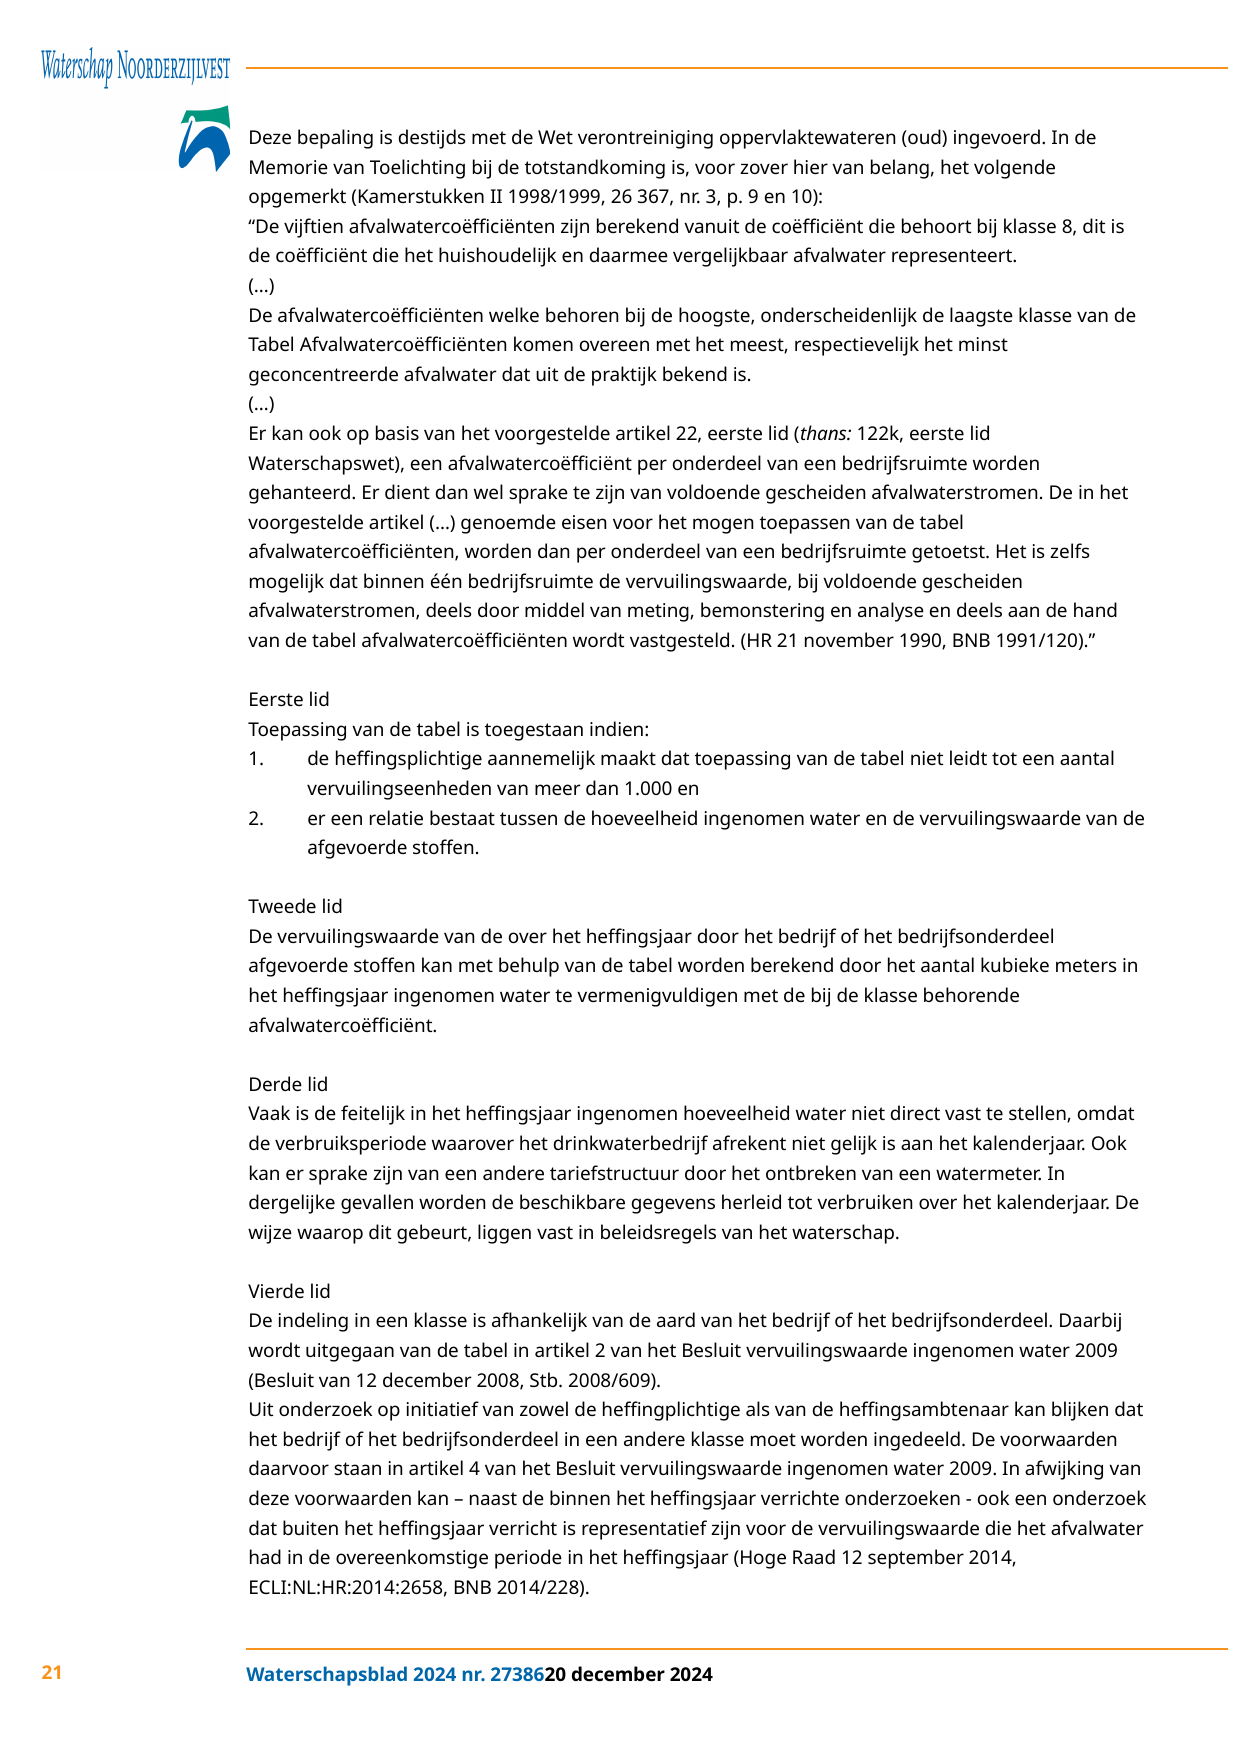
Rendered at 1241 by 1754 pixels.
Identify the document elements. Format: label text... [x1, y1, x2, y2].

text Derde lid [248, 1071, 1152, 1097]
text De afvalwatercoëfficiënten welke behoren bij de hoogste, onderscheidenlijk de laagste klasse van de Tabel Afvalwatercoëfficiënten komen overeen met het meest, respectievelijk het minst geconcentreerde afvalwater dat uit de praktijk bekend is. [248, 302, 1152, 387]
text Tweede lid [248, 893, 1152, 919]
text “De vijftien afvalwatercoëfficiënten zijn berekend vanuit de coëfficiënt die behoort bij klasse 8, dit is de coëfficiënt die het huishoudelijk en daarmee vergelijkbaar afvalwater representeert. [248, 213, 1152, 268]
text (…) [248, 272, 1152, 298]
text De indeling in een klasse is afhankelijk van de aard van het bedrijf of het bedrijfsonderdeel. Daarbij wordt uitgegaan van de tabel in artikel 2 van het Besluit vervuilingswaarde ingenomen water 2009 (Besluit van 12 december 2008, Stb. 2008/609). [248, 1308, 1152, 1393]
text Eerste lid [248, 686, 1152, 712]
list er een relatie bestaat tussen de hoeveelheid ingenomen water en de vervuilingswaarde van de afgevoerde stoffen. [248, 805, 1152, 860]
picture [41, 47, 231, 172]
text Er kan ook op basis van het voorgestelde artikel 22, eerste lid (thans: 122k, eerste lid Waterschapswet), een afvalwatercoëfficiënt per onderdeel van een bedrijfsruimte worden gehanteerd. Er dient dan wel sprake te zijn van voldoende gescheiden afvalwaterstromen. De in het voorgestelde artikel (…) genoemde eisen voor het mogen toepassen van de tabel afvalwatercoëfficiënten, worden dan per onderdeel van een bedrijfsruimte getoetst. Het is zelfs mogelijk dat binnen één bedrijfsruimte de vervuilingswaarde, bij voldoende gescheiden afvalwaterstromen, deels door middel van meting, bemonstering en analyse en deels aan de hand van de tabel afvalwatercoëfficiënten wordt vastgesteld. (HR 21 november 1990, BNB 1991/120).” [248, 420, 1152, 653]
text Toepassing van de tabel is toegestaan indien: [248, 716, 1152, 742]
text Deze bepaling is destijds met de Wet verontreiniging oppervlaktewateren (oud) ingevoerd. In de Memorie van Toelichting bij de totstandkoming is, voor zover hier van belang, het volgende opgemerkt (Kamerstukken II 1998/1999, 26 367, nr. 3, p. 9 en 10): [248, 124, 1152, 209]
text (…) [248, 391, 1152, 416]
list de heffingsplichtige aannemelijk maakt dat toepassing van de tabel niet leidt tot een aantal [248, 746, 1152, 771]
text De vervuilingswaarde van de over het heffingsjaar door het bedrijf of het bedrijfsonderdeel afgevoerde stoffen kan met behulp van de tabel worden berekend door het aantal kubieke meters in het heffingsjaar ingenomen water te vermenigvuldigen met de bij de klasse behorende afvalwatercoëfficiënt. [248, 923, 1152, 1038]
text Uit onderzoek op initiatief van zowel de heffingplichtige als van de heffingsambtenaar kan blijken dat het bedrijf of het bedrijfsonderdeel in een andere klasse moet worden ingedeeld. De voorwaarden daarvoor staan in artikel 4 van het Besluit vervuilingswaarde ingenomen water 2009. In afwijking van deze voorwaarden kan – naast de binnen het heffingsjaar verrichte onderzoeken - ook een onderzoek dat buiten het heffingsjaar verricht is representatief zijn voor de vervuilingswaarde die het afvalwater had in de overeenkomstige periode in het heffingsjaar (Hoge Raad 12 september 2014, ECLI:NL:HR:2014:2658, BNB 2014/228). [248, 1396, 1152, 1600]
text Vierde lid [248, 1278, 1152, 1304]
text Vaak is de feitelijk in het heffingsjaar ingenomen hoeveelheid water niet direct vast te stellen, omdat de verbruiksperiode waarover het drinkwaterbedrijf afrekent niet gelijk is aan het kalenderjaar. Ook kan er sprake zijn van een andere tariefstructuur door het ontbreken van een watermeter. In dergelijke gevallen worden de beschikbare gegevens herleid tot verbruiken over het kalenderjaar. De wijze waarop dit gebeurt, liggen vast in beleidsregels van het waterschap. [248, 1101, 1152, 1245]
list vervuilingseenheden van meer dan 1.000 en [248, 775, 1152, 801]
